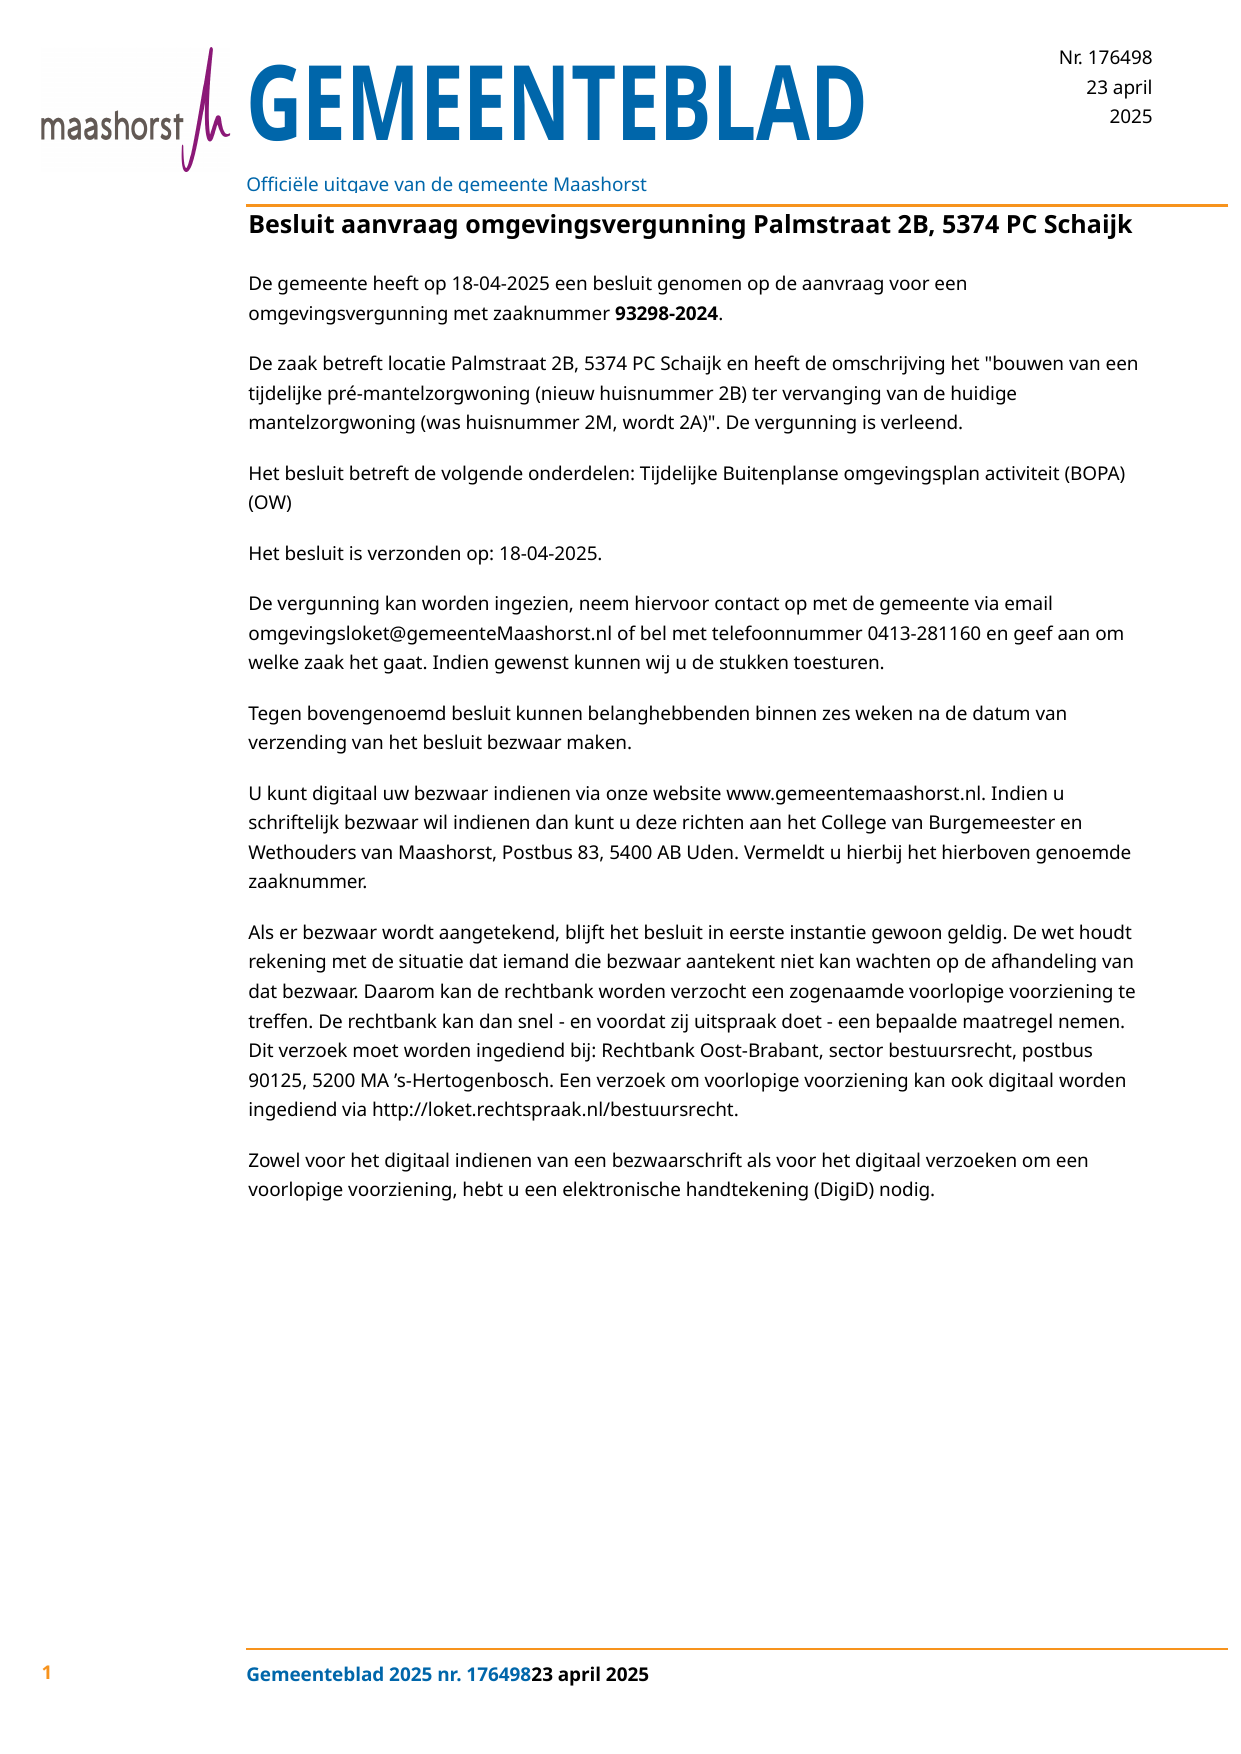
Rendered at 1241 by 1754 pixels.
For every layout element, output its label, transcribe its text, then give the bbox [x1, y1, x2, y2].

text Als er bezwaar wordt aangetekend, blijft het besluit in eerste instantie gewoon geldig. De wet houdt rekening met de situatie dat iemand die bezwaar aantekent niet kan wachten op de afhandeling van dat bezwaar. Daarom kan de rechtbank worden verzocht een zogenaamde voorlopige voorziening te treffen. De rechtbank kan dan snel - en voordat zij uitspraak doet - een bepaalde maatregel nemen. Dit verzoek moet worden ingediend bij: Rechtbank Oost-Brabant, sector bestuursrecht, postbus 90125, 5200 MA ’s-Hertogenbosch. Een verzoek om voorlopige voorziening kan ook digitaal worden ingediend via http://loket.rechtspraak.nl/bestuursrecht. [248, 919, 1152, 1122]
text Tegen bovengenoemd besluit kunnen belanghebbenden binnen zes weken na de datum van verzending van het besluit bezwaar maken. [248, 700, 1152, 755]
text Zowel voor het digitaal indienen van een bezwaarschrift als voor het digitaal verzoeken om een voorlopige voorziening, hebt u een elektronische handtekening (DigiD) nodig. [248, 1147, 1152, 1202]
text Het besluit is verzonden op: 18-04-2025. [248, 540, 1152, 566]
text U kunt digitaal uw bezwaar indienen via onze website www.gemeentemaashorst.nl. Indien u schriftelijk bezwaar wil indienen dan kunt u deze richten aan het College van Burgemeester en Wethouders van Maashorst, Postbus 83, 5400 AB Uden. Vermeldt u hierbij het hierboven genoemde zaaknummer. [248, 780, 1152, 894]
text Besluit aanvraag omgevingsvergunning Palmstraat 2B, 5374 PC Schaijk [248, 207, 1152, 241]
text De vergunning kan worden ingezien, neem hiervoor contact op met de gemeente via email omgevingsloket@gemeenteMaashorst.nl of bel met telefoonnummer 0413-281160 en geef aan om welke zaak het gaat. Indien gewenst kunnen wij u de stukken toesturen. [248, 590, 1152, 675]
text Het besluit betreft de volgende onderdelen: Tijdelijke Buitenplanse omgevingsplan activiteit (BOPA) (OW) [248, 460, 1152, 515]
text De gemeente heeft op 18-04-2025 een besluit genomen op de aanvraag voor een omgevingsvergunning met zaaknummer 93298-2024. [248, 270, 1152, 326]
text De zaak betreft locatie Palmstraat 2B, 5374 PC Schaijk en heeft de omschrijving het "bouwen van een tijdelijke pré-mantelzorgwoning (nieuw huisnummer 2B) ter vervanging van de huidige mantelzorgwoning (was huisnummer 2M, wordt 2A)". De vergunning is verleend. [248, 350, 1152, 435]
picture [41, 47, 231, 172]
